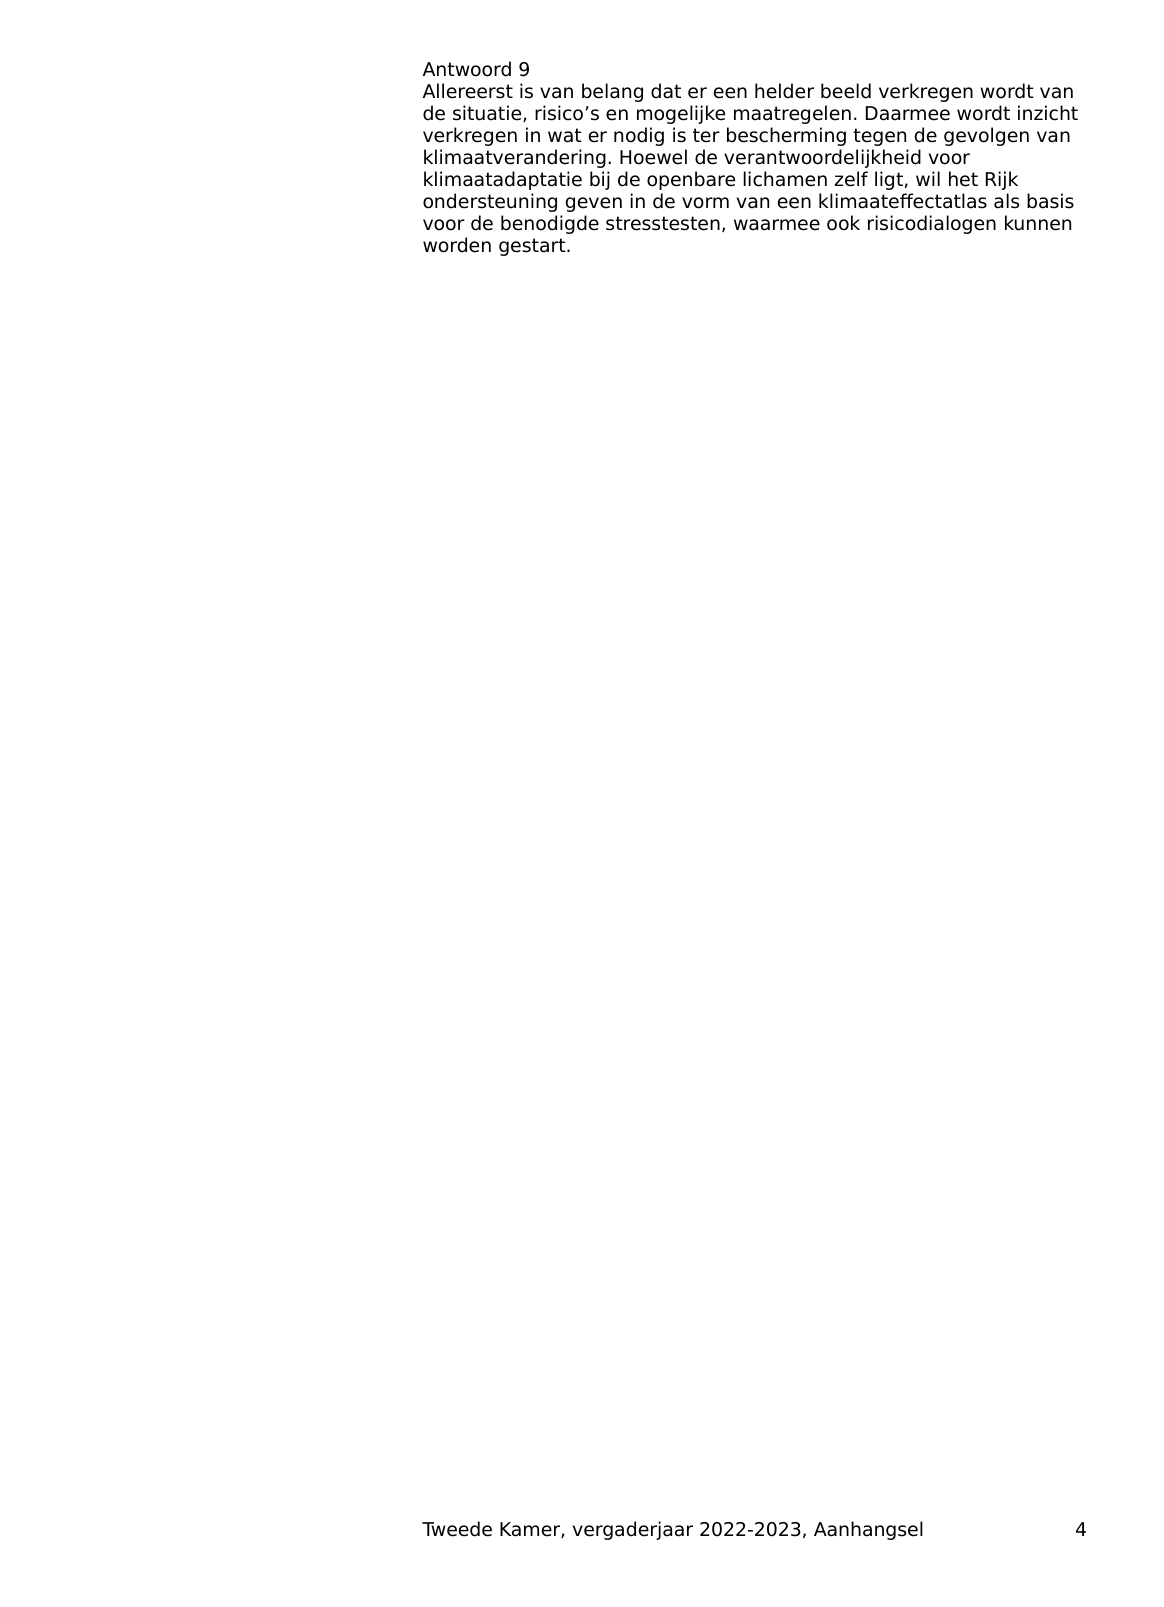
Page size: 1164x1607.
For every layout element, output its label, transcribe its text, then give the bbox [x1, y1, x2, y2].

text Antwoord 9 [422, 59, 1087, 81]
text Allereerst is van belang dat er een helder beeld verkregen wordt van de situatie, risico’s en mogelijke maatregelen. Daarmee wordt inzicht verkregen in wat er nodig is ter bescherming tegen de gevolgen van klimaatverandering. Hoewel de verantwoordelijkheid voor klimaatadaptatie bij de openbare lichamen zelf ligt, wil het Rijk ondersteuning geven in de vorm van een klimaateffectatlas als basis voor de benodigde stresstesten, waarmee ook risicodialogen kunnen worden gestart. [422, 81, 1087, 257]
